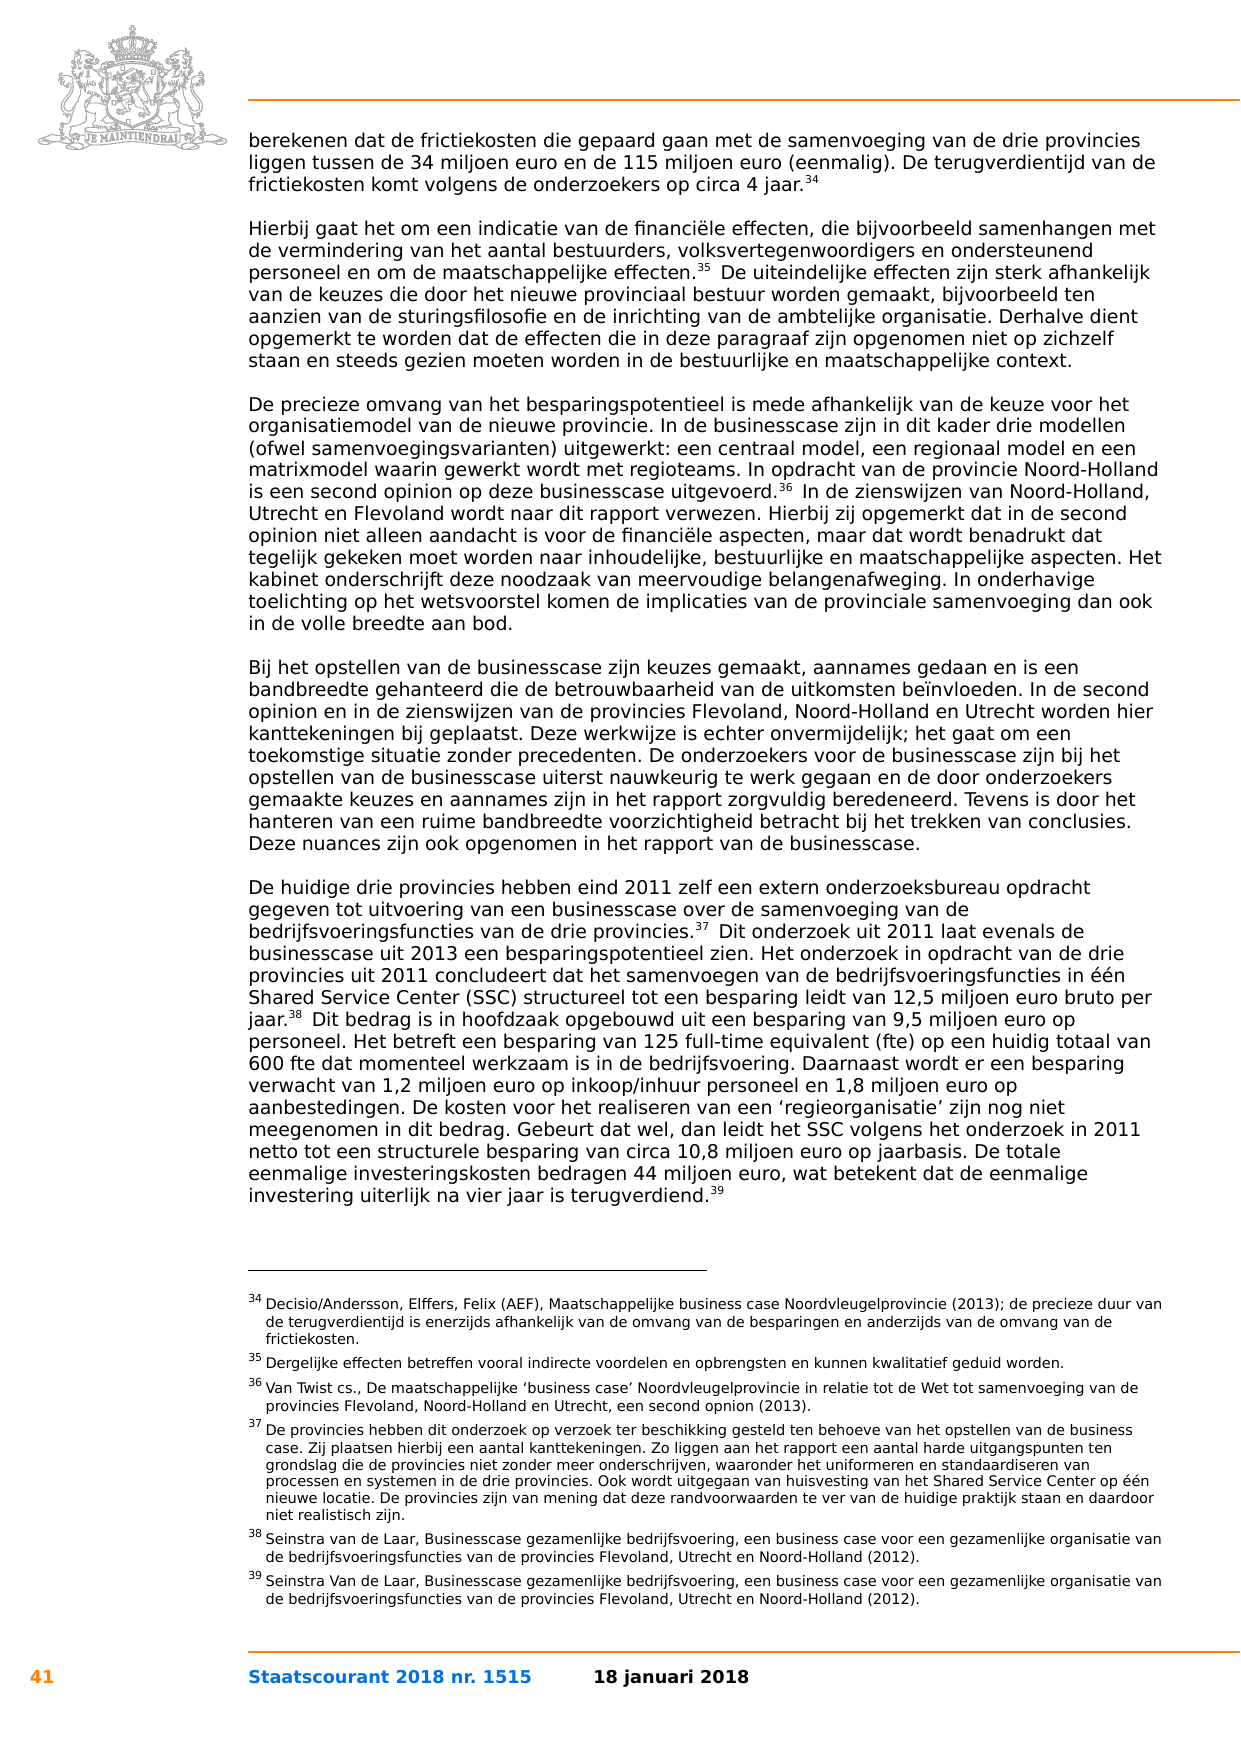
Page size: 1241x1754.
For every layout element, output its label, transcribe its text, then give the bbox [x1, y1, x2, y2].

picture [38, 25, 227, 150]
text Bij het opstellen van de businesscase zijn keuzes gemaakt, aannames gedaan en is een bandbreedte gehanteerd die de betrouwbaarheid van de uitkomsten beïnvloeden. In de second opinion en in de zienswijzen van de provincies Flevoland, Noord-Holland en Utrecht worden hier kanttekeningen bij geplaatst. Deze werkwijze is echter onvermijdelijk; het gaat om een toekomstige situatie zonder precedenten. De onderzoekers voor de businesscase zijn bij het opstellen van de businesscase uiterst nauwkeurig te werk gegaan en de door onderzoekers gemaakte keuzes en aannames zijn in het rapport zorgvuldig beredeneerd. Tevens is door het hanteren van een ruime bandbreedte voorzichtigheid betracht bij het trekken van conclusies. Deze nuances zijn ook opgenomen in het rapport van de businesscase. [248, 657, 1163, 855]
text Dergelijke effecten betreffen vooral indirecte voordelen en opbrengsten en kunnen kwalitatief geduid worden. [248, 1351, 1163, 1373]
text Hierbij gaat het om een indicatie van de financiële effecten, die bijvoorbeeld samenhangen met de vermindering van het aantal bestuurders, volksvertegenwoordigers en ondersteunend personeel en om de maatschappelijke effecten. De uiteindelijke effecten zijn sterk afhankelijk van de keuzes die door het nieuwe provinciaal bestuur worden gemaakt, bijvoorbeeld ten aanzien van de sturingsfilosofie en de inrichting van de ambtelijke organisatie. Derhalve dient opgemerkt te worden dat de effecten die in deze paragraaf zijn opgenomen niet op zichzelf staan en steeds gezien moeten worden in de bestuurlijke en maatschappelijke context. [248, 218, 1163, 372]
text Seinstra van de Laar, Businesscase gezamenlijke bedrijfsvoering, een business case voor een gezamenlijke organisatie van de bedrijfsvoeringsfuncties van de provincies Flevoland, Utrecht en Noord-Holland (2012). [248, 1527, 1163, 1566]
text Van Twist cs., De maatschappelijke ‘business case’ Noordvleugelprovincie in relatie tot de Wet tot samenvoeging van de provincies Flevoland, Noord-Holland en Utrecht, een second opnion (2013). [248, 1376, 1163, 1415]
text De huidige drie provincies hebben eind 2011 zelf een extern onderzoeksbureau opdracht gegeven tot uitvoering van een businesscase over de samenvoeging van de bedrijfsvoeringsfuncties van de drie provincies. Dit onderzoek uit 2011 laat evenals de businesscase uit 2013 een besparingspotentieel zien. Het onderzoek in opdracht van de drie provincies uit 2011 concludeert dat het samenvoegen van de bedrijfsvoeringsfuncties in één Shared Service Center (SSC) structureel tot een besparing leidt van 12,5 miljoen euro bruto per jaar. Dit bedrag is in hoofdzaak opgebouwd uit een besparing van 9,5 miljoen euro op personeel. Het betreft een besparing van 125 full-time equivalent (fte) op een huidig totaal van 600 fte dat momenteel werkzaam is in de bedrijfsvoering. Daarnaast wordt er een besparing verwacht van 1,2 miljoen euro op inkoop/inhuur personeel en 1,8 miljoen euro op aanbestedingen. De kosten voor het realiseren van een ‘regieorganisatie’ zijn nog niet meegenomen in dit bedrag. Gebeurt dat wel, dan leidt het SSC volgens het onderzoek in 2011 netto tot een structurele besparing van circa 10,8 miljoen euro op jaarbasis. De totale eenmalige investeringskosten bedragen 44 miljoen euro, wat betekent dat de eenmalige investering uiterlijk na vier jaar is terugverdiend. [248, 877, 1163, 1206]
text De provincies hebben dit onderzoek op verzoek ter beschikking gesteld ten behoeve van het opstellen van de business case. Zij plaatsen hierbij een aantal kanttekeningen. Zo liggen aan het rapport een aantal harde uitgangspunten ten grondslag die de provincies niet zonder meer onderschrijven, waaronder het uniformeren en standaardiseren van processen en systemen in de drie provincies. Ook wordt uitgegaan van huisvesting van het Shared Service Center op één nieuwe locatie. De provincies zijn van mening dat deze randvoorwaarden te ver van de huidige praktijk staan en daardoor niet realistisch zijn. [248, 1418, 1163, 1524]
text berekenen dat de frictiekosten die gepaard gaan met de samenvoeging van de drie provincies liggen tussen de 34 miljoen euro en de 115 miljoen euro (eenmalig). De terugverdientijd van de frictiekosten komt volgens de onderzoekers op circa 4 jaar. [248, 130, 1163, 196]
text Seinstra Van de Laar, Businesscase gezamenlijke bedrijfsvoering, een business case voor een gezamenlijke organisatie van de bedrijfsvoeringsfuncties van de provincies Flevoland, Utrecht en Noord-Holland (2012). [248, 1569, 1163, 1608]
text Decisio/Andersson, Elffers, Felix (AEF), Maatschappelijke business case Noordvleugelprovincie (2013); de precieze duur van de terugverdientijd is enerzijds afhankelijk van de omvang van de besparingen en anderzijds van de omvang van de frictiekosten. [248, 1292, 1163, 1348]
text De precieze omvang van het besparingspotentieel is mede afhankelijk van de keuze voor het organisatiemodel van de nieuwe provincie. In de businesscase zijn in dit kader drie modellen (ofwel samenvoegingsvarianten) uitgewerkt: een centraal model, een regionaal model en een matrixmodel waarin gewerkt wordt met regioteams. In opdracht van de provincie Noord-Holland is een second opinion op deze businesscase uitgevoerd. In de zienswijzen van Noord-Holland, Utrecht en Flevoland wordt naar dit rapport verwezen. Hierbij zij opgemerkt dat in de second opinion niet alleen aandacht is voor de financiële aspecten, maar dat wordt benadrukt dat tegelijk gekeken moet worden naar inhoudelijke, bestuurlijke en maatschappelijke aspecten. Het kabinet onderschrijft deze noodzaak van meervoudige belangenafweging. In onderhavige toelichting op het wetsvoorstel komen de implicaties van de provinciale samenvoeging dan ook in de volle breedte aan bod. [248, 393, 1163, 635]
